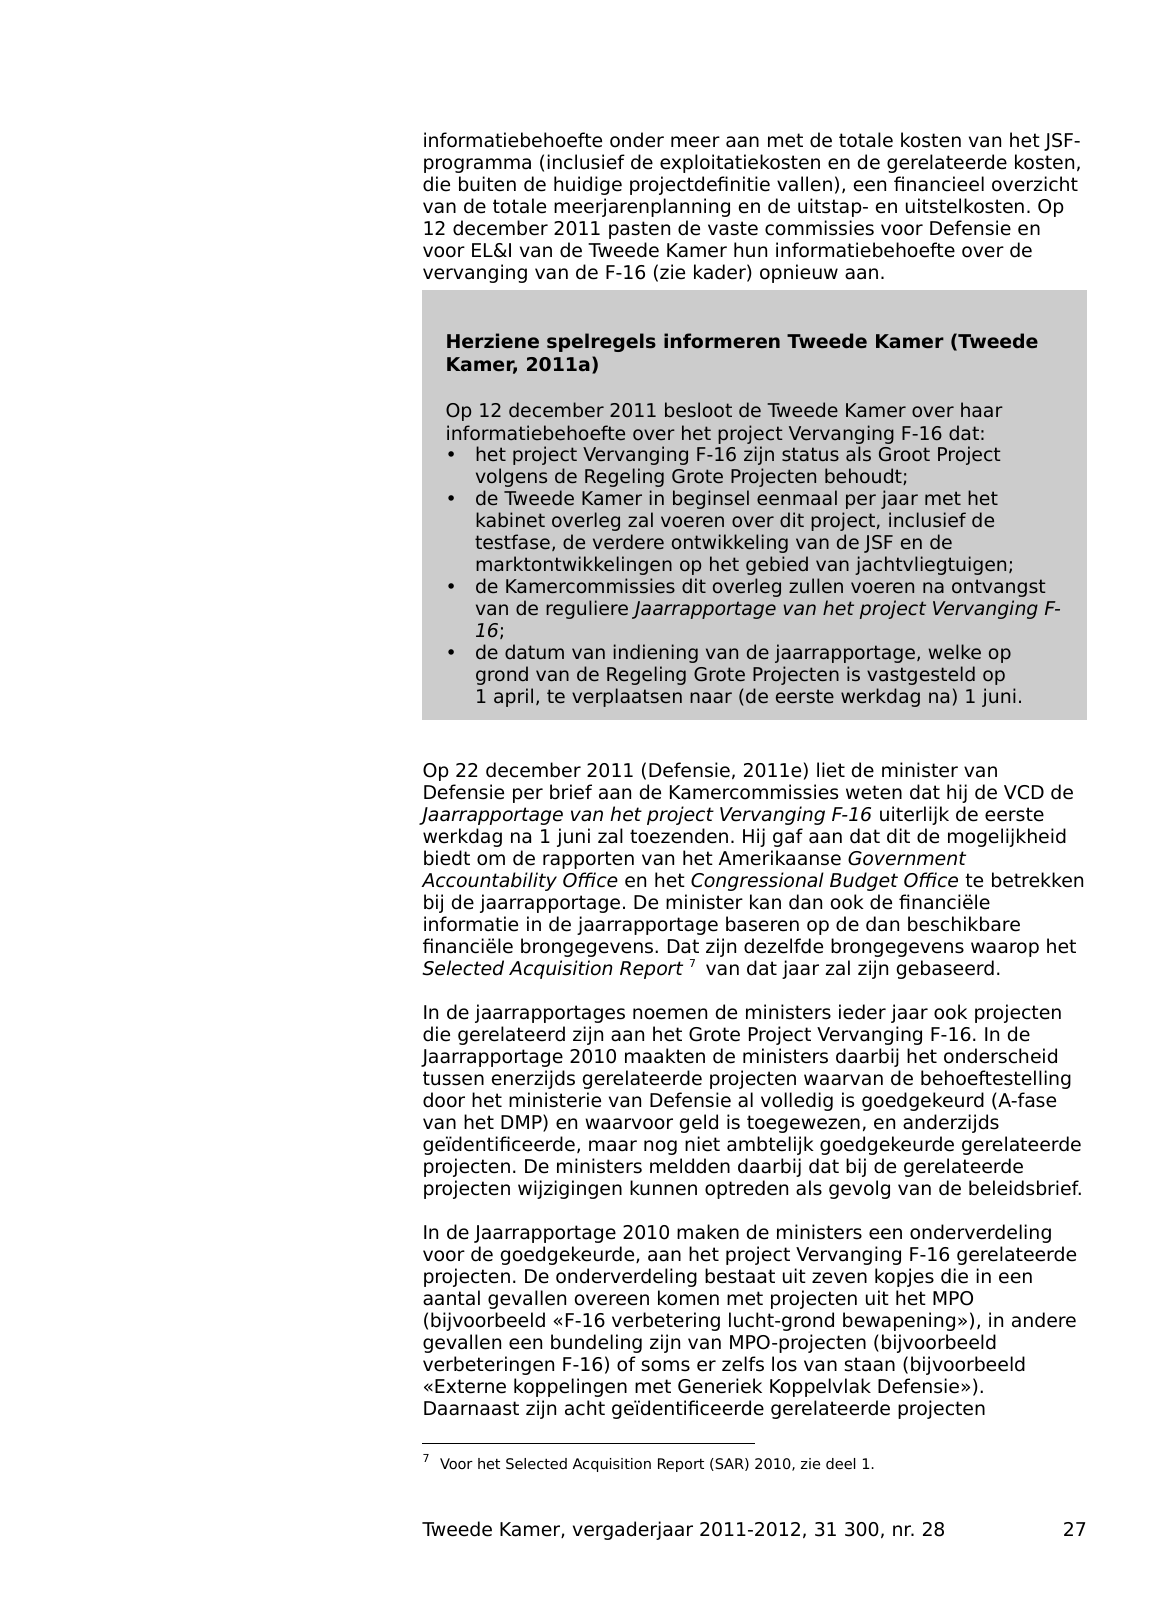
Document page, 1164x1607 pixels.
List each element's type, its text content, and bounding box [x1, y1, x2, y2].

text informatiebehoefte onder meer aan met de totale kosten van het JSF-programma (inclusief de exploitatiekosten en de gerelateerde kosten, die buiten de huidige projectdefinitie vallen), een financieel overzicht van de totale meerjarenplanning en de uitstap- en uitstelkosten. Op 12 december 2011 pasten de vaste commissies voor Defensie en voor EL&I van de Tweede Kamer hun informatiebehoefte over de vervanging van de F-16 (zie kader) opnieuw aan. [422, 130, 1087, 284]
text Voor het Selected Acquisition Report (SAR) 2010, zie deel 1. [422, 1452, 1087, 1474]
text In de Jaarrapportage 2010 maken de ministers een onderverdeling voor de goedgekeurde, aan het project Vervanging F-16 gerelateerde projecten. De onderverdeling bestaat uit zeven kopjes die in een aantal gevallen overeen komen met projecten uit het MPO (bijvoorbeeld «F-16 verbetering lucht-grond bewapening»), in andere gevallen een bundeling zijn van MPO-projecten (bijvoorbeeld verbeteringen F-16) of soms er zelfs los van staan (bijvoorbeeld «Externe koppelingen met Generiek Koppelvlak Defensie»). Daarnaast zijn acht geïdentificeerde gerelateerde projecten [422, 1222, 1087, 1419]
text In de jaarrapportages noemen de ministers ieder jaar ook projecten die gerelateerd zijn aan het Grote Project Vervanging F-16. In de Jaarrapportage 2010 maakten de ministers daarbij het onderscheid tussen enerzijds gerelateerde projecten waarvan de behoeftestelling door het ministerie van Defensie al volledig is goedgekeurd (A-fase van het DMP) en waarvoor geld is toegewezen, en anderzijds geïdentificeerde, maar nog niet ambtelijk goedgekeurde gerelateerde projecten. De ministers meldden daarbij dat bij de gerelateerde projecten wijzigingen kunnen optreden als gevolg van de beleidsbrief. [422, 1002, 1087, 1199]
table_header Herziene spelregels informeren Tweede Kamer (Tweede Kamer, 2011a) Op 12 december 2011 besloot de Tweede Kamer over haar informatiebehoefte over het project Vervanging F-16 dat: • het project Vervanging F-16 zijn status als Groot Project volgens de Regeling Grote Projecten behoudt; • de Tweede Kamer in beginsel eenmaal per jaar met het kabinet overleg zal voeren over dit project, inclusief de testfase, de verdere ontwikkeling van de JSF en de marktontwikkelingen op het gebied van jachtvliegtuigen; • de Kamercommissies dit overleg zullen voeren na ontvangst van de reguliere Jaarrapportage van het project Vervanging F-16; • de datum van indiening van de jaarrapportage, welke op grond van de Regeling Grote Projecten is vastgesteld op 1 april, te verplaatsen naar (de eerste werkdag na) 1 juni. [422, 290, 1087, 720]
text Op 22 december 2011 (Defensie, 2011e) liet de minister van Defensie per brief aan de Kamercommissies weten dat hij de VCD de Jaarrapportage van het project Vervanging F-16 uiterlijk de eerste werkdag na 1 juni zal toezenden. Hij gaf aan dat dit de mogelijkheid biedt om de rapporten van het Amerikaanse Government Accountability Office en het Congressional Budget Office te betrekken bij de jaarrapportage. De minister kan dan ook de financiële informatie in de jaarrapportage baseren op de dan beschikbare financiële brongegevens. Dat zijn dezelfde brongegevens waarop het Selected Acquisition Report van dat jaar zal zijn gebaseerd. [422, 760, 1087, 979]
